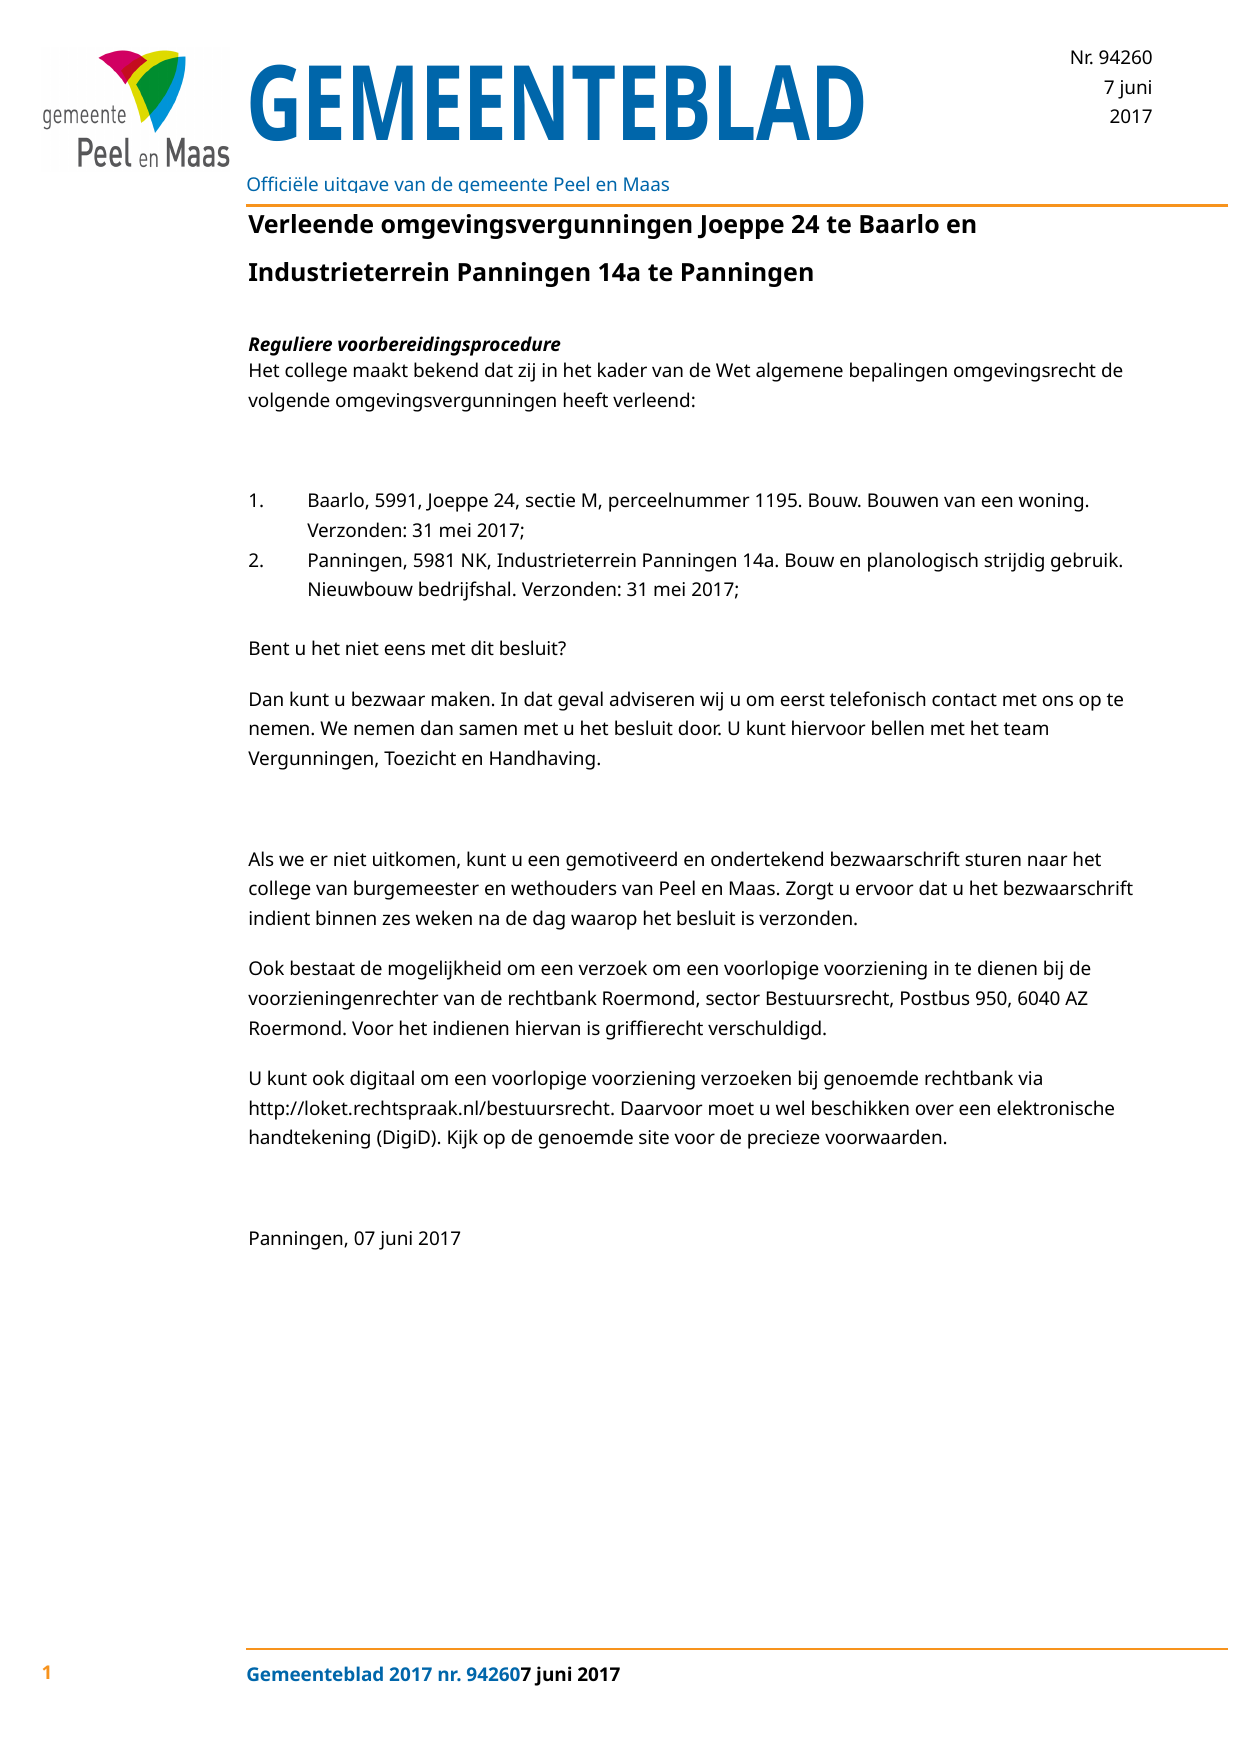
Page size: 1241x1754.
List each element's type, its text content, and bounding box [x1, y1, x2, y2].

list Baarlo, 5991, Joeppe 24, sectie M, perceelnummer 1195. Bouw. Bouwen van een woning. Verzonden: 31 mei 2017; [248, 488, 1152, 543]
text Panningen, 07 juni 2017 [248, 1225, 1152, 1251]
text Als we er niet uitkomen, kunt u een gemotiveerd en ondertekend bezwaarschrift sturen naar het college van burgemeester en wethouders van Peel en Maas. Zorgt u ervoor dat u het bezwaarschrift indient binnen zes weken na de dag waarop het besluit is verzonden. [248, 846, 1152, 931]
text Dan kunt u bezwaar maken. In dat geval adviseren wij u om eerst telefonisch contact met ons op te nemen. We nemen dan samen met u het besluit door. U kunt hiervoor bellen met het team Vergunningen, Toezicht en Handhaving. [248, 686, 1152, 771]
text Bent u het niet eens met dit besluit? [248, 636, 1152, 661]
picture [41, 47, 231, 172]
text U kunt ook digitaal om een voorlopige voorziening verzoeken bij genoemde rechtbank via http://loket.rechtspraak.nl/bestuursrecht. Daarvoor moet u wel beschikken over een elektronische handtekening (DigiD). Kijk op de genoemde site voor de precieze voorwaarden. [248, 1065, 1152, 1150]
text Het college maakt bekend dat zij in het kader van de Wet algemene bepalingen omgevingsrecht de volgende omgevingsvergunningen heeft verleend: [248, 357, 1152, 412]
text Ook bestaat de mogelijkheid om een verzoek om een voorlopige voorziening in te dienen bij de voorzieningenrechter van de rechtbank Roermond, sector Bestuursrecht, Postbus 950, 6040 AZ Roermond. Voor het indienen hiervan is griffierecht verschuldigd. [248, 956, 1152, 1040]
list Panningen, 5981 NK, Industrieterrein Panningen 14a. Bouw en planologisch strijdig gebruik. Nieuwbouw bedrijfshal. Verzonden: 31 mei 2017; [248, 547, 1152, 602]
text Verleende omgevingsvergunningen Joeppe 24 te Baarlo en Industrieterrein Panningen 14a te Panningen [248, 207, 1152, 288]
text Reguliere voorbereidingsprocedure [248, 331, 1152, 357]
